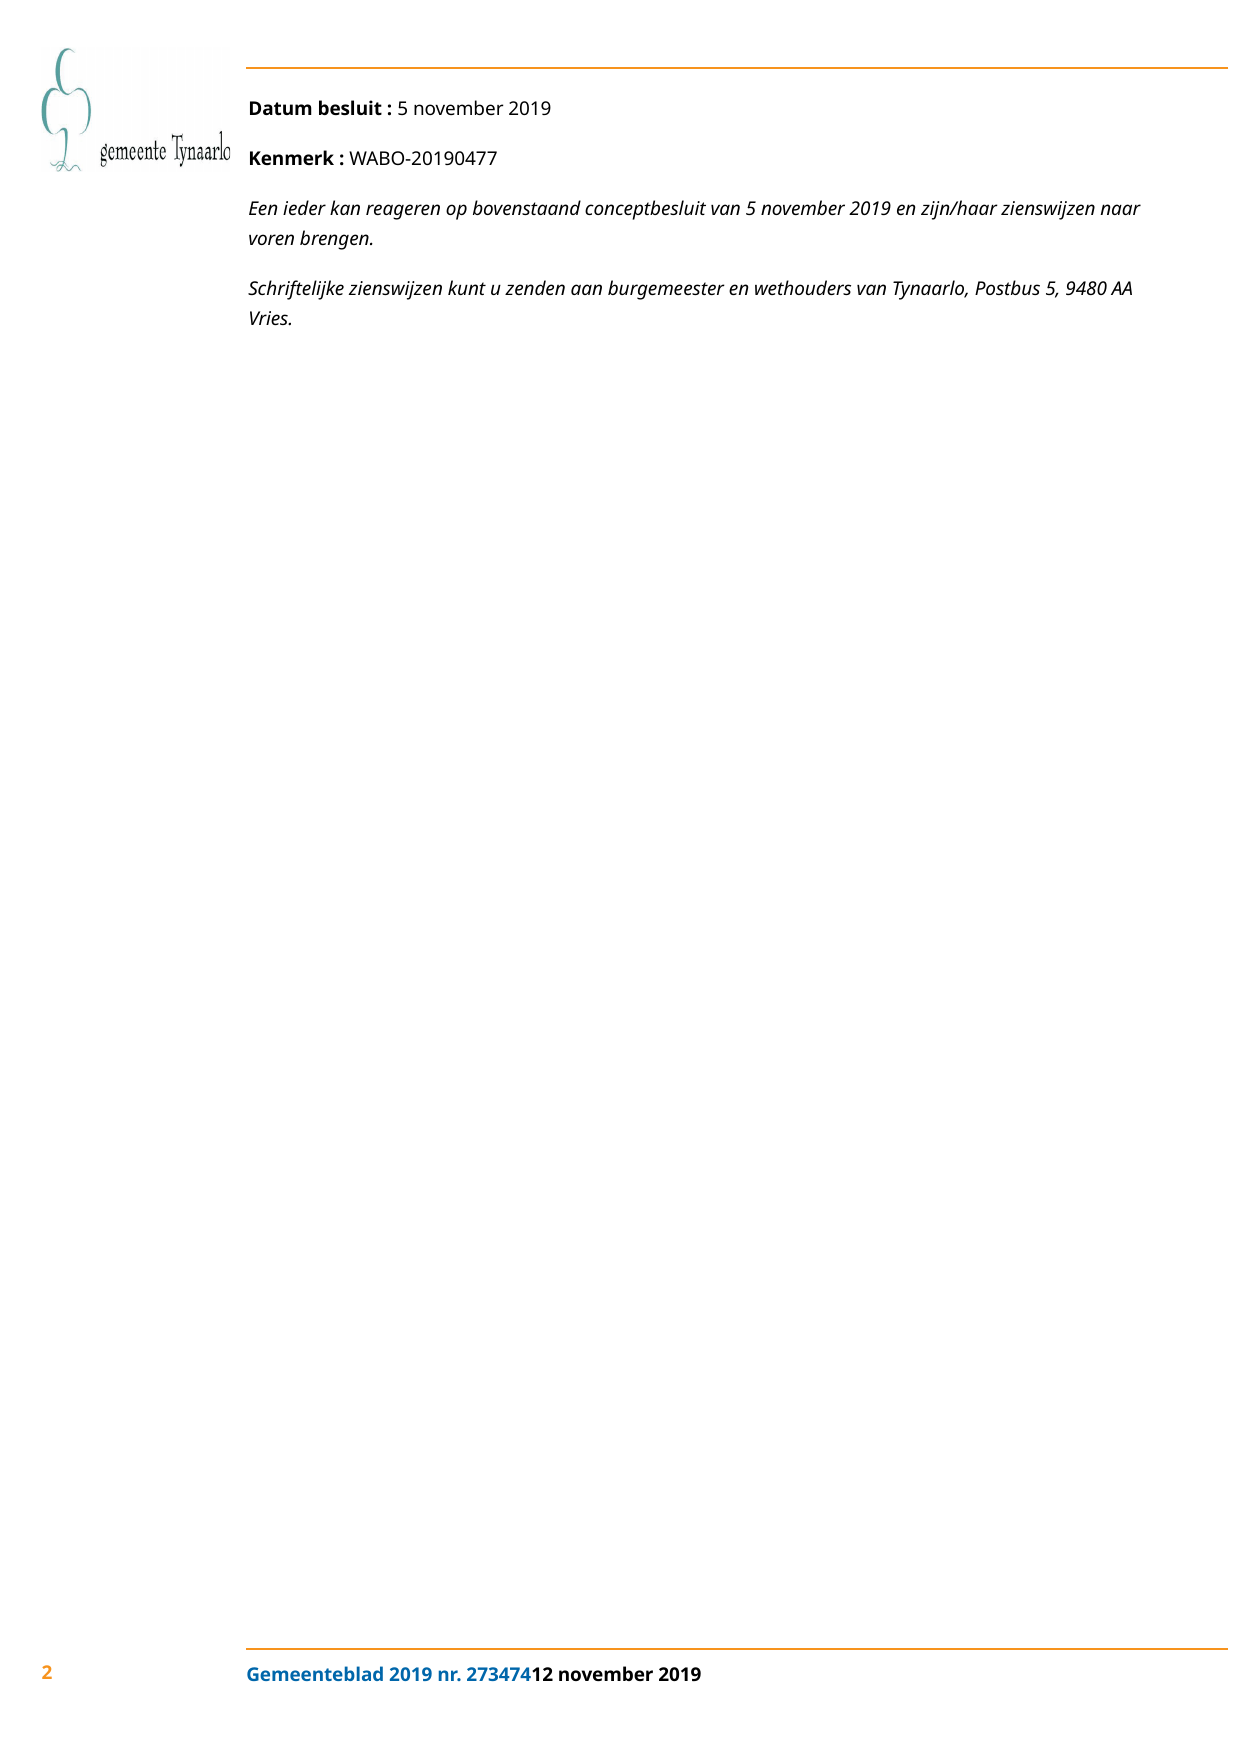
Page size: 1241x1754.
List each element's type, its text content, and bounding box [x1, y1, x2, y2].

text Schriftelijke zienswijzen kunt u zenden aan burgemeester en wethouders van Tynaarlo, Postbus 5, 9480 AA Vries. [248, 276, 1152, 331]
text Kenmerk : WABO-20190477 [248, 145, 1152, 171]
text Datum besluit : 5 november 2019 [248, 95, 1152, 121]
picture [41, 47, 231, 172]
text Een ieder kan reageren op bovenstaand conceptbesluit van 5 november 2019 en zijn/haar zienswijzen naar voren brengen. [248, 196, 1152, 251]
